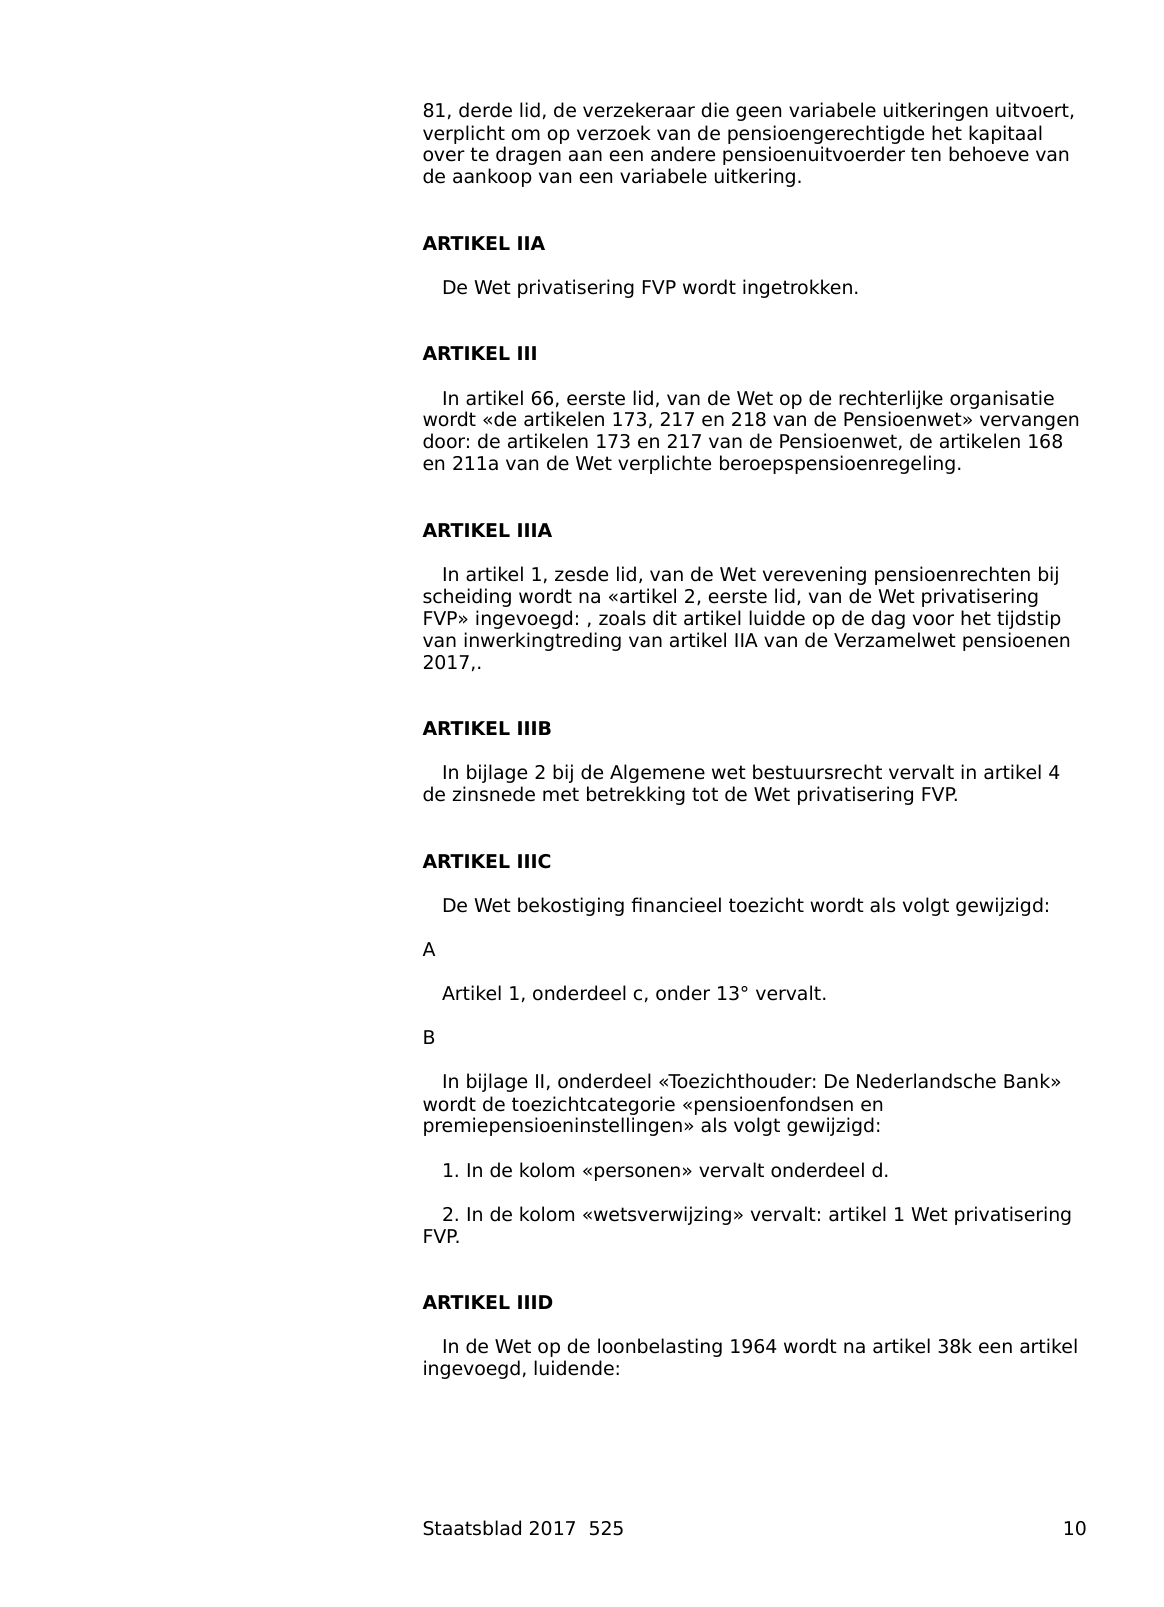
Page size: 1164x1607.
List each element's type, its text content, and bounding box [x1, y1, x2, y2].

text 81, derde lid, de verzekeraar die geen variabele uitkeringen uitvoert, verplicht om op verzoek van de pensioengerechtigde het kapitaal over te dragen aan een andere pensioenuitvoerder ten behoeve van de aankoop van een variabele uitkering. [422, 100, 1087, 188]
text 2. In de kolom «wetsverwijzing» vervalt: artikel 1 Wet privatisering FVP. [422, 1204, 1087, 1248]
text De Wet privatisering FVP wordt ingetrokken. [422, 277, 1087, 299]
text B [422, 1027, 1087, 1049]
subtitle ARTIKEL IIIC [422, 851, 1087, 873]
subtitle ARTIKEL IIIA [422, 520, 1087, 542]
text In bijlage II, onderdeel «Toezichthouder: De Nederlandsche Bank» wordt de toezichtcategorie «pensioenfondsen en premiepensioeninstellingen» als volgt gewijzigd: [422, 1071, 1087, 1137]
text In bijlage 2 bij de Algemene wet bestuursrecht vervalt in artikel 4 de zinsnede met betrekking tot de Wet privatisering FVP. [422, 762, 1087, 806]
subtitle ARTIKEL IIIB [422, 718, 1087, 740]
text A [422, 939, 1087, 961]
subtitle ARTIKEL III [422, 343, 1087, 365]
subtitle ARTIKEL IIID [422, 1292, 1087, 1314]
text De Wet bekostiging financieel toezicht wordt als volgt gewijzigd: [422, 895, 1087, 917]
text In artikel 66, eerste lid, van de Wet op de rechterlijke organisatie wordt «de artikelen 173, 217 en 218 van de Pensioenwet» vervangen door: de artikelen 173 en 217 van de Pensioenwet, de artikelen 168 en 211a van de Wet verplichte beroepspensioenregeling. [422, 387, 1087, 475]
text In de Wet op de loonbelasting 1964 wordt na artikel 38k een artikel ingevoegd, luidende: [422, 1336, 1087, 1380]
text Artikel 1, onderdeel c, onder 13° vervalt. [422, 983, 1087, 1005]
text In artikel 1, zesde lid, van de Wet verevening pensioenrechten bij scheiding wordt na «artikel 2, eerste lid, van de Wet privatisering FVP» ingevoegd: , zoals dit artikel luidde op de dag voor het tijdstip van inwerkingtreding van artikel IIA van de Verzamelwet pensioenen 2017,. [422, 564, 1087, 674]
subtitle ARTIKEL IIA [422, 233, 1087, 255]
text 1. In de kolom «personen» vervalt onderdeel d. [422, 1159, 1087, 1182]
